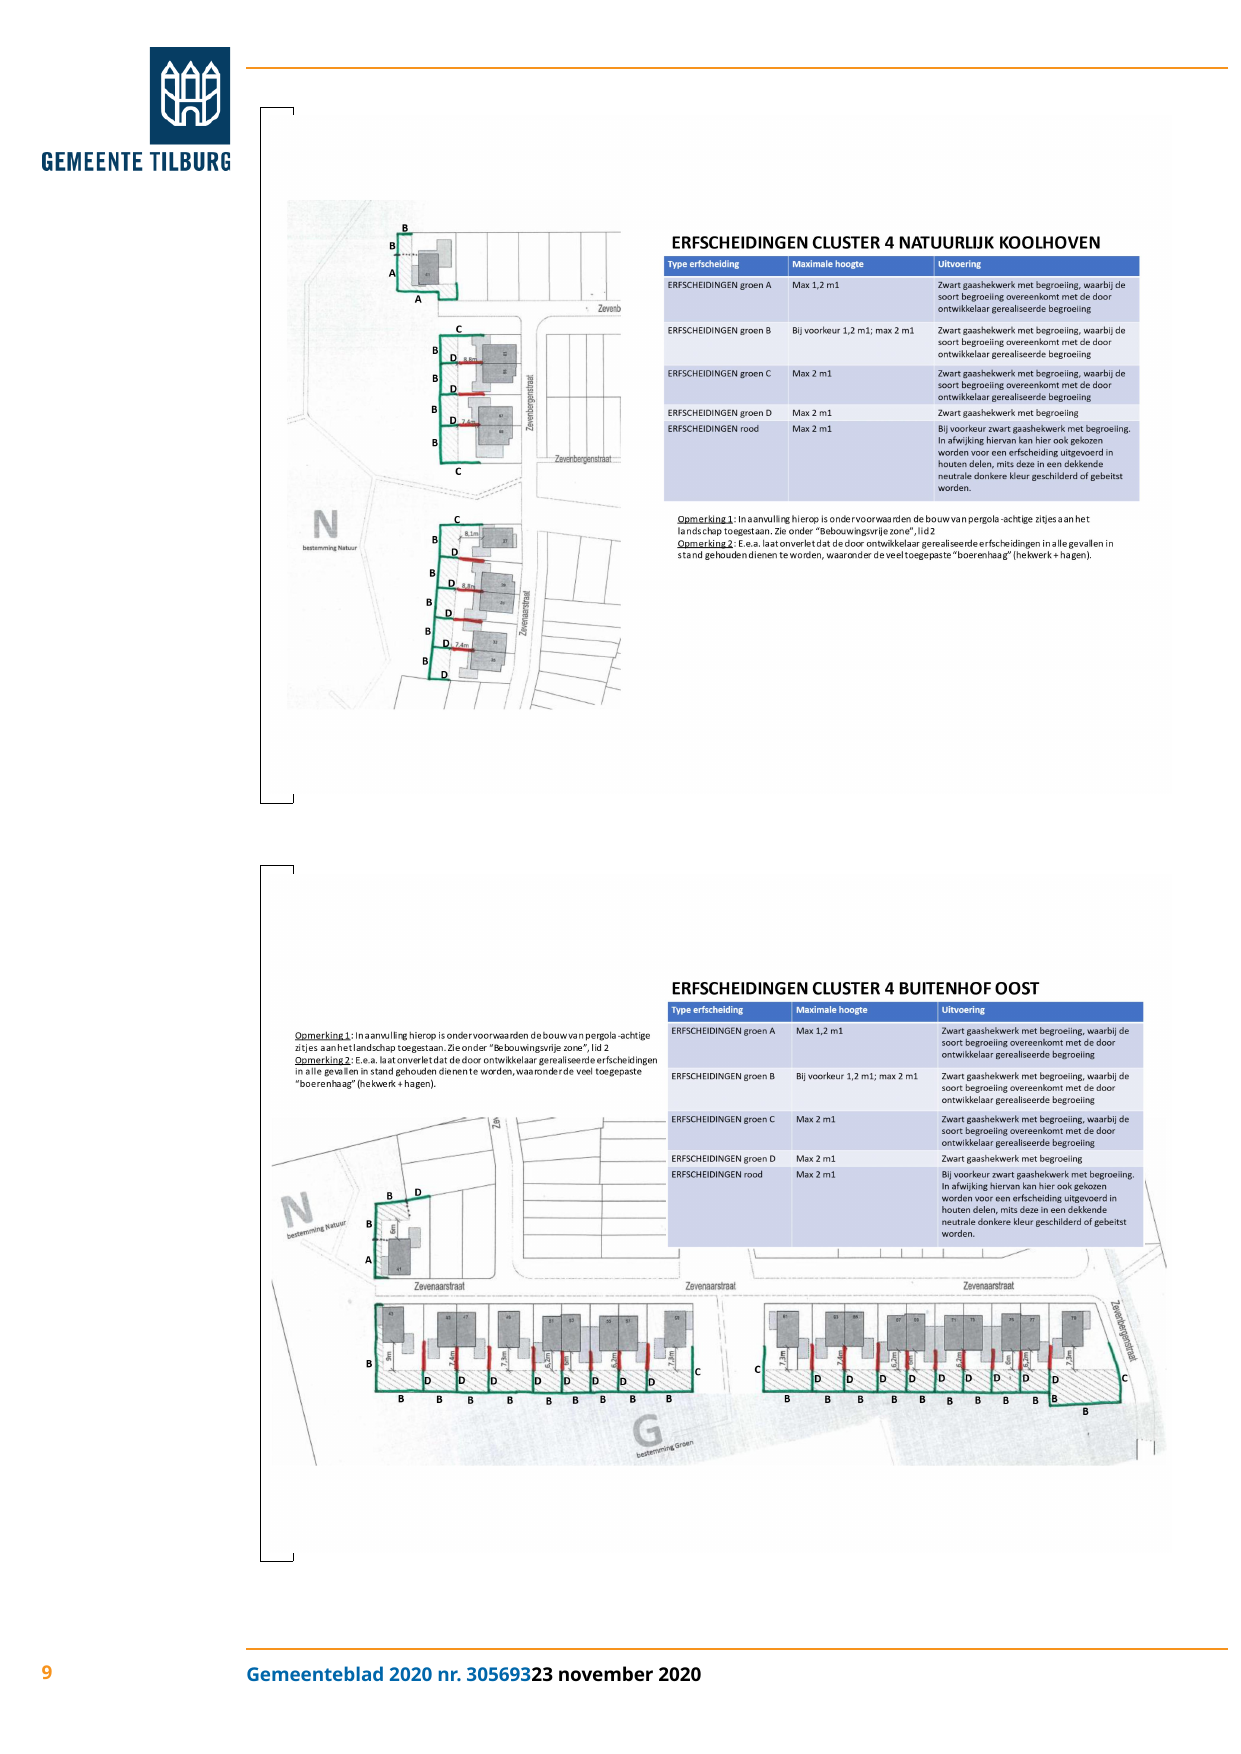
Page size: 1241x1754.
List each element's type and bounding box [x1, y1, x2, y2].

picture [41, 47, 231, 172]
picture [268, 115, 1173, 794]
picture [268, 874, 1173, 1553]
